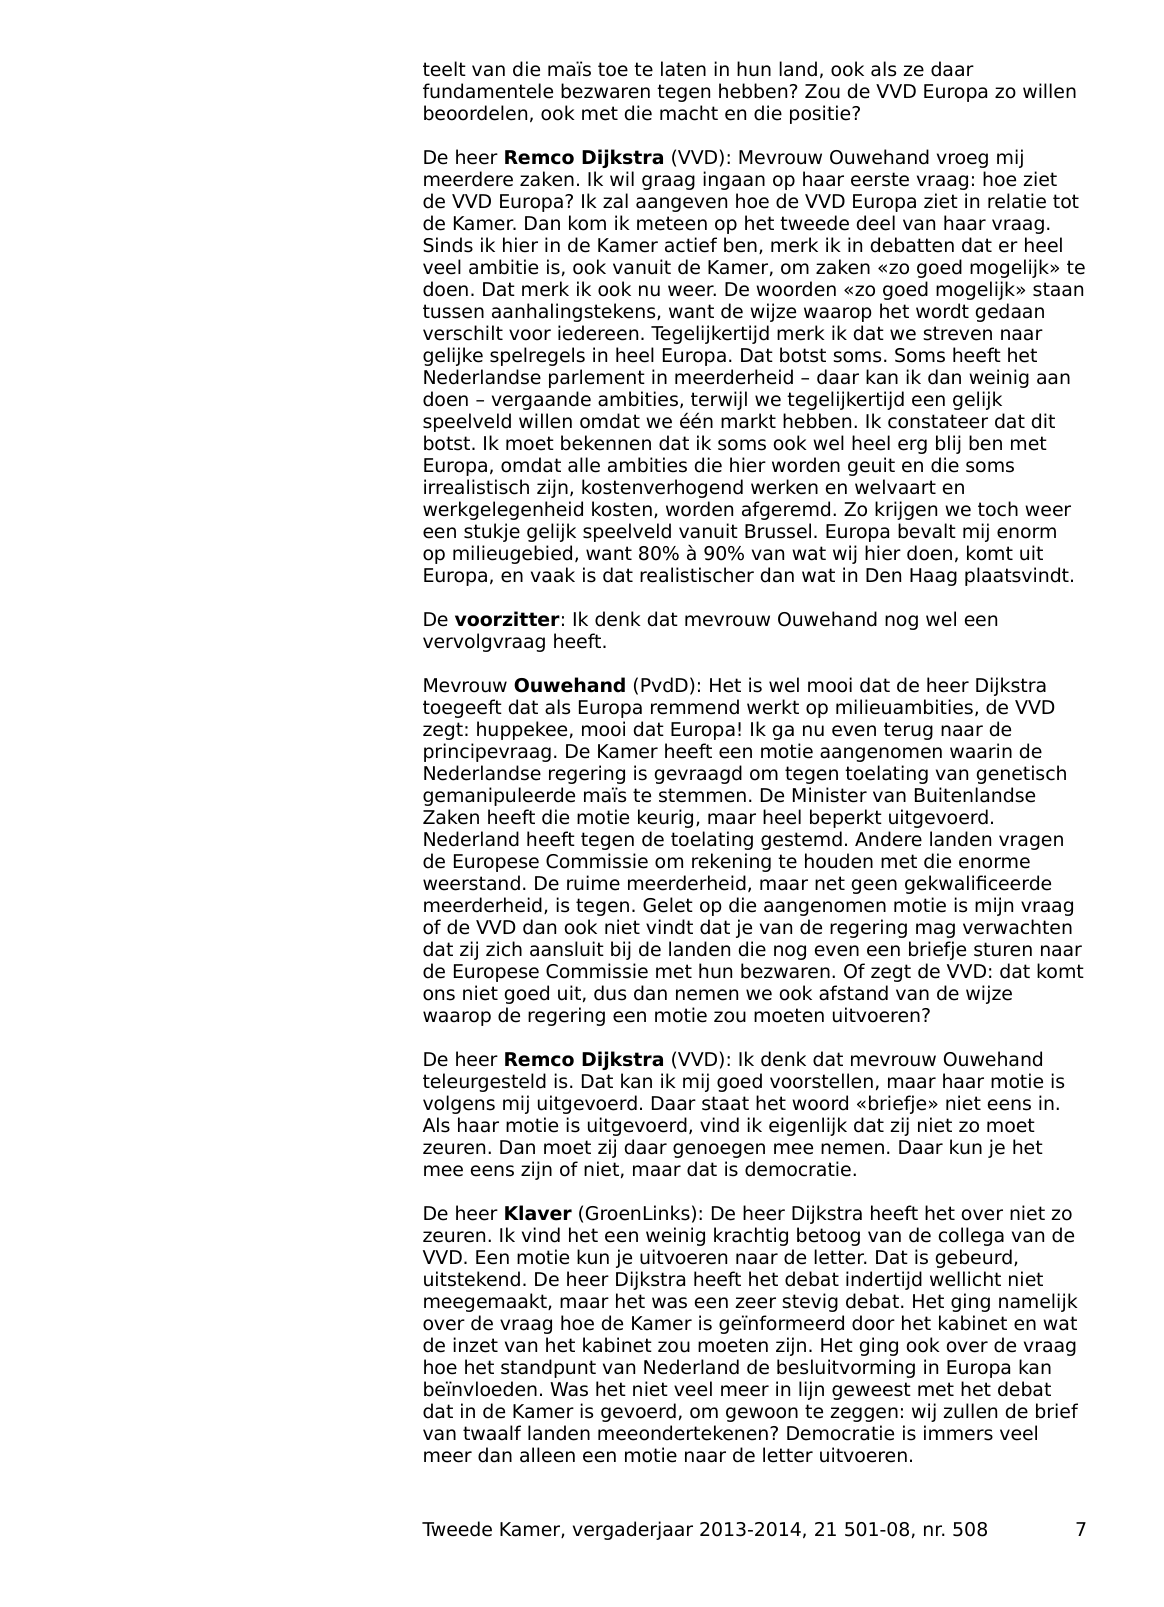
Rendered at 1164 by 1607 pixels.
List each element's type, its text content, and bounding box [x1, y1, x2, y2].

text De voorzitter: Ik denk dat mevrouw Ouwehand nog wel een vervolgvraag heeft. [422, 609, 1087, 653]
text teelt van die maïs toe te laten in hun land, ook als ze daar fundamentele bezwaren tegen hebben? Zou de VVD Europa zo willen beoordelen, ook met die macht en die positie? [422, 59, 1087, 125]
text Mevrouw Ouwehand (PvdD): Het is wel mooi dat de heer Dijkstra toegeeft dat als Europa remmend werkt op milieuambities, de VVD zegt: huppekee, mooi dat Europa! Ik ga nu even terug naar de principevraag. De Kamer heeft een motie aangenomen waarin de Nederlandse regering is gevraagd om tegen toelating van genetisch gemanipuleerde maïs te stemmen. De Minister van Buitenlandse Zaken heeft die motie keurig, maar heel beperkt uitgevoerd. Nederland heeft tegen de toelating gestemd. Andere landen vragen de Europese Commissie om rekening te houden met die enorme weerstand. De ruime meerderheid, maar net geen gekwalificeerde meerderheid, is tegen. Gelet op die aangenomen motie is mijn vraag of de VVD dan ook niet vindt dat je van de regering mag verwachten dat zij zich aansluit bij de landen die nog even een briefje sturen naar de Europese Commissie met hun bezwaren. Of zegt de VVD: dat komt ons niet goed uit, dus dan nemen we ook afstand van de wijze waarop de regering een motie zou moeten uitvoeren? [422, 675, 1087, 1027]
text De heer Klaver (GroenLinks): De heer Dijkstra heeft het over niet zo zeuren. Ik vind het een weinig krachtig betoog van de collega van de VVD. Een motie kun je uitvoeren naar de letter. Dat is gebeurd, uitstekend. De heer Dijkstra heeft het debat indertijd wellicht niet meegemaakt, maar het was een zeer stevig debat. Het ging namelijk over de vraag hoe de Kamer is geïnformeerd door het kabinet en wat de inzet van het kabinet zou moeten zijn. Het ging ook over de vraag hoe het standpunt van Nederland de besluitvorming in Europa kan beïnvloeden. Was het niet veel meer in lijn geweest met het debat dat in de Kamer is gevoerd, om gewoon te zeggen: wij zullen de brief van twaalf landen meeondertekenen? Democratie is immers veel meer dan alleen een motie naar de letter uitvoeren. [422, 1203, 1087, 1467]
text De heer Remco Dijkstra (VVD): Ik denk dat mevrouw Ouwehand teleurgesteld is. Dat kan ik mij goed voorstellen, maar haar motie is volgens mij uitgevoerd. Daar staat het woord «briefje» niet eens in. Als haar motie is uitgevoerd, vind ik eigenlijk dat zij niet zo moet zeuren. Dan moet zij daar genoegen mee nemen. Daar kun je het mee eens zijn of niet, maar dat is democratie. [422, 1049, 1087, 1181]
text De heer Remco Dijkstra (VVD): Mevrouw Ouwehand vroeg mij meerdere zaken. Ik wil graag ingaan op haar eerste vraag: hoe ziet de VVD Europa? Ik zal aangeven hoe de VVD Europa ziet in relatie tot de Kamer. Dan kom ik meteen op het tweede deel van haar vraag. Sinds ik hier in de Kamer actief ben, merk ik in debatten dat er heel veel ambitie is, ook vanuit de Kamer, om zaken «zo goed mogelijk» te doen. Dat merk ik ook nu weer. De woorden «zo goed mogelijk» staan tussen aanhalingstekens, want de wijze waarop het wordt gedaan verschilt voor iedereen. Tegelijkertijd merk ik dat we streven naar gelijke spelregels in heel Europa. Dat botst soms. Soms heeft het Nederlandse parlement in meerderheid – daar kan ik dan weinig aan doen – vergaande ambities, terwijl we tegelijkertijd een gelijk speelveld willen omdat we één markt hebben. Ik constateer dat dit botst. Ik moet bekennen dat ik soms ook wel heel erg blij ben met Europa, omdat alle ambities die hier worden geuit en die soms irrealistisch zijn, kostenverhogend werken en welvaart en werkgelegenheid kosten, worden afgeremd. Zo krijgen we toch weer een stukje gelijk speelveld vanuit Brussel. Europa bevalt mij enorm op milieugebied, want 80% à 90% van wat wij hier doen, komt uit Europa, en vaak is dat realistischer dan wat in Den Haag plaatsvindt. [422, 147, 1087, 587]
